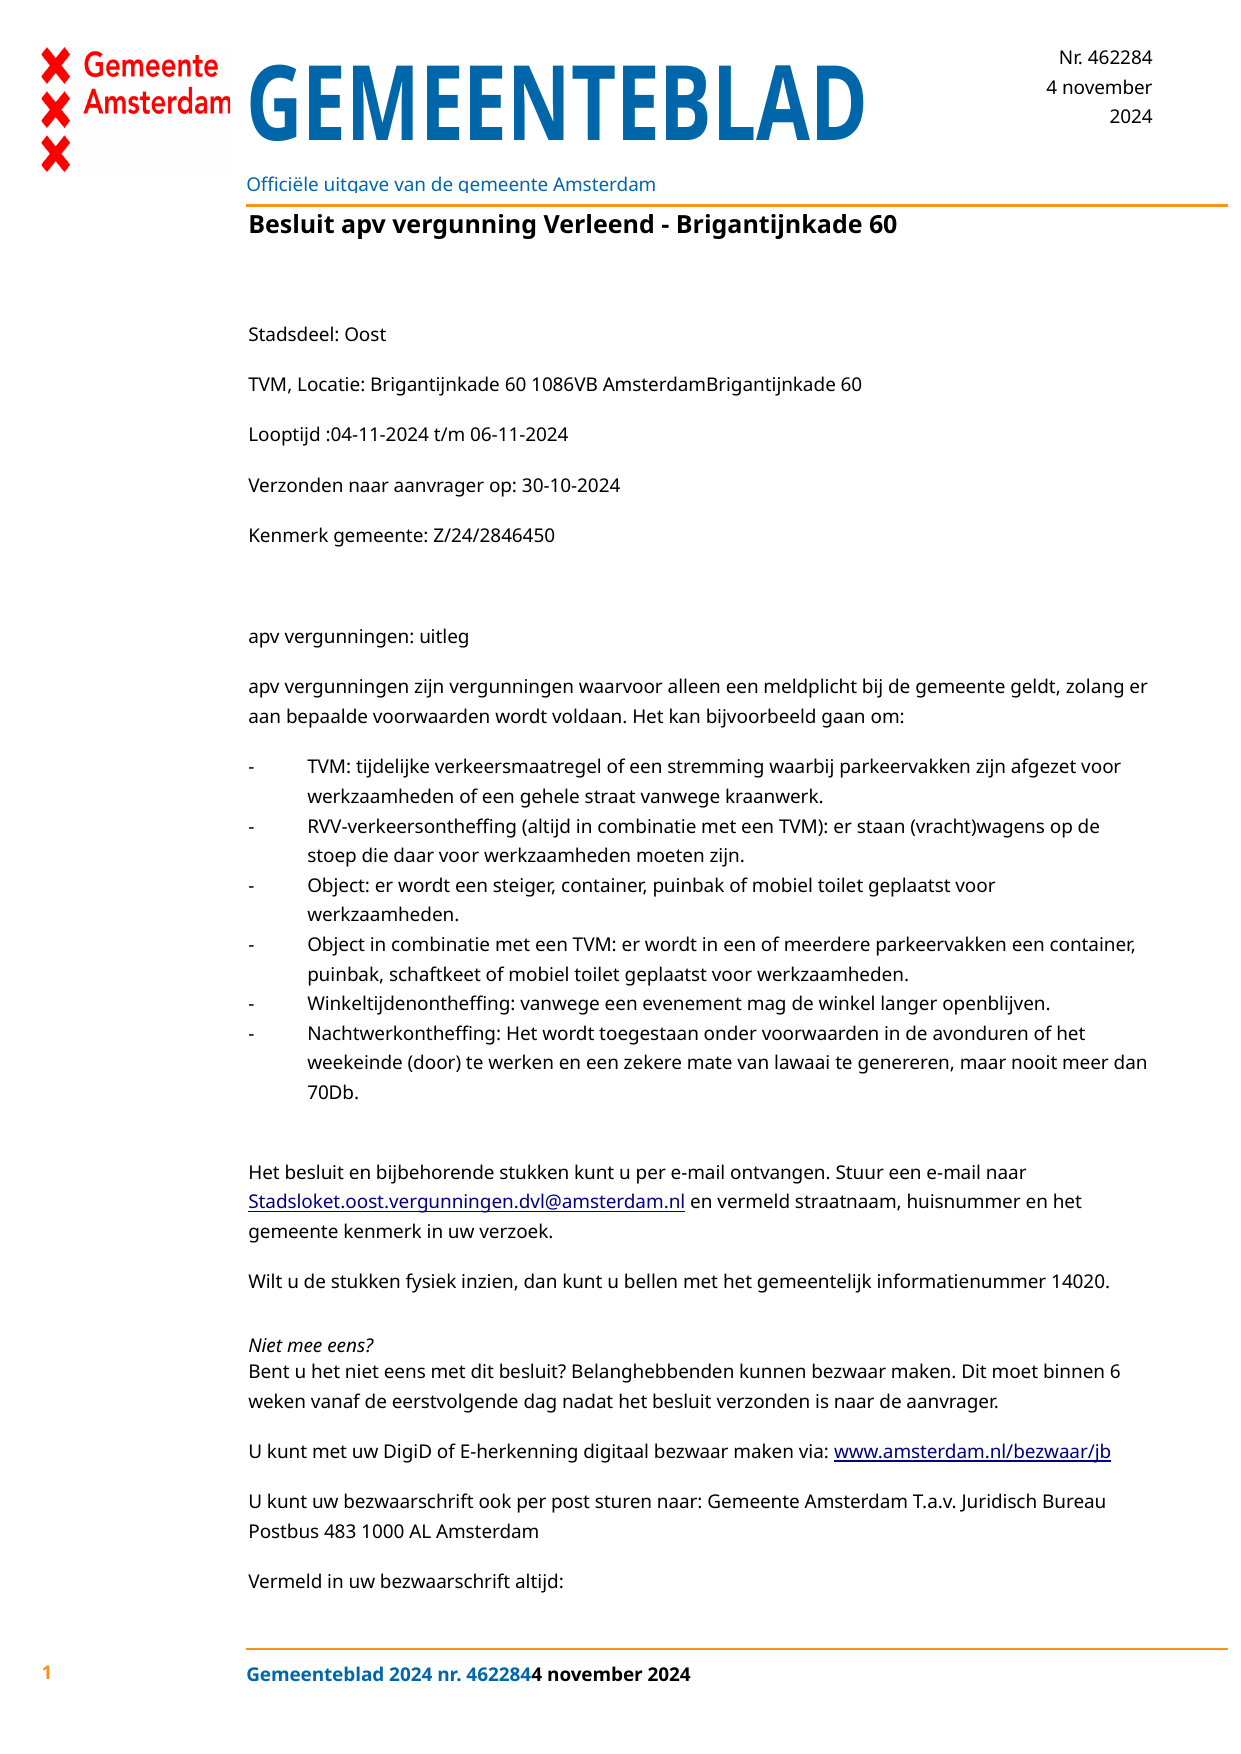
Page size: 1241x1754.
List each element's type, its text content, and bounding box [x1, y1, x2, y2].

text TVM, Locatie: Brigantijnkade 60 1086VB AmsterdamBrigantijnkade 60 [248, 371, 1152, 397]
picture [41, 47, 231, 172]
list Winkeltijdenontheffing: vanwege een evenement mag de winkel langer openblijven. [248, 990, 1152, 1016]
list Object in combinatie met een TVM: er wordt in een of meerdere parkeervakken een container, puinbak, schaftkeet of mobiel toilet geplaatst voor werkzaamheden. [248, 931, 1152, 986]
text Wilt u de stukken fysiek inzien, dan kunt u bellen met het gemeentelijk informatienummer 14020. [248, 1269, 1152, 1294]
list TVM: tijdelijke verkeersmaatregel of een stremming waarbij parkeervakken zijn afgezet voor werkzaamheden of een gehele straat vanwege kraanwerk. [248, 754, 1152, 809]
list Nachtwerkontheffing: Het wordt toegestaan onder voorwaarden in de avonduren of het weekeinde (door) te werken en een zekere mate van lawaai te genereren, maar nooit meer dan 70Db. [248, 1020, 1152, 1105]
text apv vergunningen: uitleg [248, 623, 1152, 649]
text Vermeld in uw bezwaarschrift altijd: [248, 1569, 1152, 1594]
list RVV-verkeersontheffing (altijd in combinatie met een TVM): er staan (vracht)wagens op de stoep die daar voor werkzaamheden moeten zijn. [248, 813, 1152, 868]
text Kenmerk gemeente: Z/24/2846450 [248, 522, 1152, 548]
text Het besluit en bijbehorende stukken kunt u per e-mail ontvangen. Stuur een e-mail naar Stadsloket.oost.vergunningen.dvl@amsterdam.nl en vermeld straatnaam, huisnummer en het gemeente kenmerk in uw verzoek. [248, 1159, 1152, 1244]
list Object: er wordt een steiger, container, puinbak of mobiel toilet geplaatst voor werkzaamheden. [248, 872, 1152, 927]
text Bent u het niet eens met dit besluit? Belanghebbenden kunnen bezwaar maken. Dit moet binnen 6 weken vanaf de eerstvolgende dag nadat het besluit verzonden is naar de aanvrager. [248, 1358, 1152, 1414]
text U kunt met uw DigiD of E-herkenning digitaal bezwaar maken via: www.amsterdam.nl/bezwaar/jb [248, 1438, 1152, 1464]
text Niet mee eens? [248, 1333, 1152, 1358]
text apv vergunningen zijn vergunningen waarvoor alleen een meldplicht bij de gemeente geldt, zolang er aan bepaalde voorwaarden wordt voldaan. Het kan bijvoorbeeld gaan om: [248, 674, 1152, 729]
text U kunt uw bezwaarschrift ook per post sturen naar: Gemeente Amsterdam T.a.v. Juridisch Bureau Postbus 483 1000 AL Amsterdam [248, 1489, 1152, 1544]
text Besluit apv vergunning Verleend - Brigantijnkade 60 [248, 207, 1152, 241]
text Stadsdeel: Oost [248, 321, 1152, 346]
text Verzonden naar aanvrager op: 30-10-2024 [248, 472, 1152, 498]
text Looptijd :04-11-2024 t/m 06-11-2024 [248, 422, 1152, 447]
